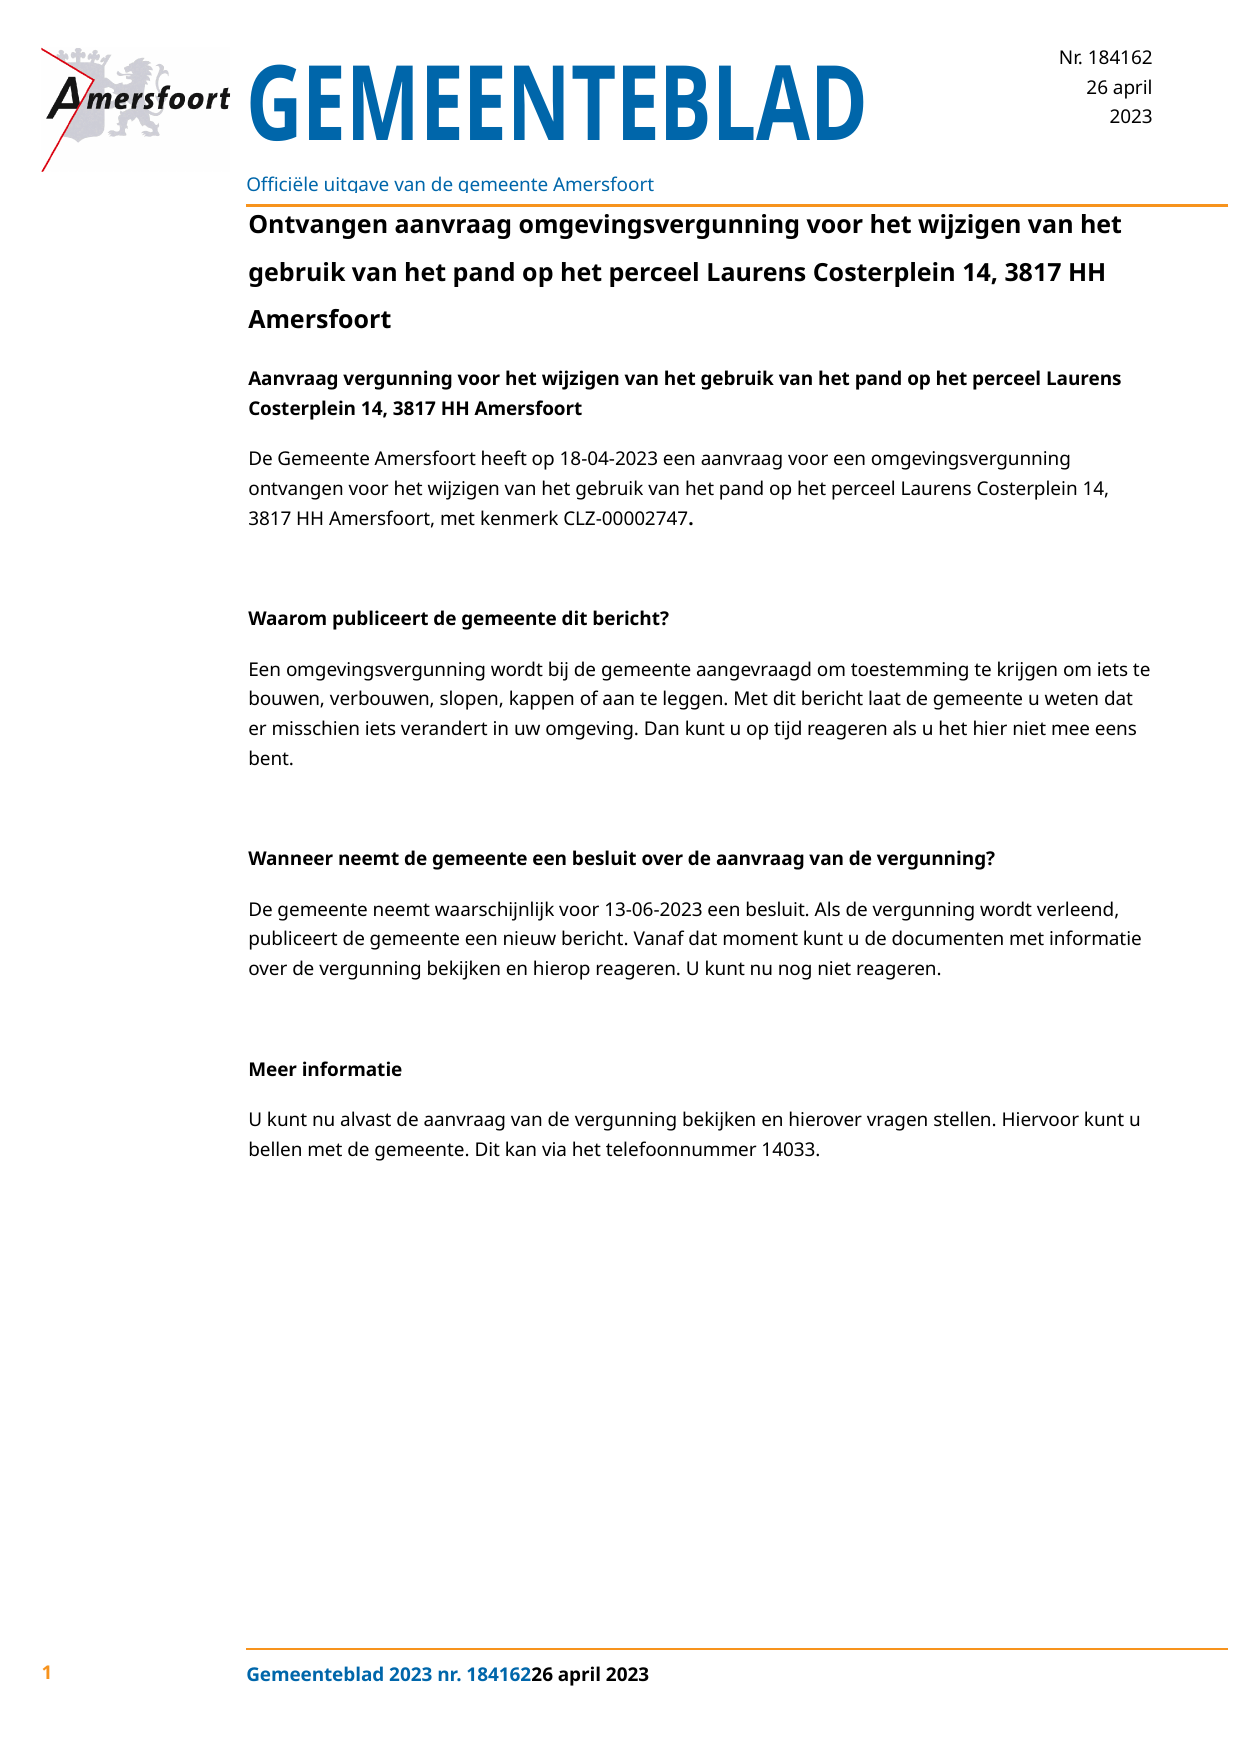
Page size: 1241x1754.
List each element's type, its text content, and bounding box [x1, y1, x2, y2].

text Meer informatie [248, 1056, 1152, 1082]
text De Gemeente Amersfoort heeft op 18-04-2023 een aanvraag voor een omgevingsvergunning ontvangen voor het wijzigen van het gebruik van het pand op het perceel Laurens Costerplein 14, 3817 HH Amersfoort, met kenmerk CLZ-00002747. [248, 446, 1152, 530]
text Wanneer neemt de gemeente een besluit over de aanvraag van de vergunning? [248, 846, 1152, 871]
text Waarom publiceert de gemeente dit bericht? [248, 606, 1152, 631]
text De gemeente neemt waarschijnlijk voor 13-06-2023 een besluit. Als de vergunning wordt verleend, publiceert de gemeente een nieuw bericht. Vanaf dat moment kunt u de documenten met informatie over de vergunning bekijken en hierop reageren. U kunt nu nog niet reageren. [248, 896, 1152, 981]
picture [41, 47, 231, 172]
text Aanvraag vergunning voor het wijzigen van het gebruik van het pand op het perceel Laurens Costerplein 14, 3817 HH Amersfoort [248, 366, 1152, 421]
text Ontvangen aanvraag omgevingsvergunning voor het wijzigen van het gebruik van het pand op het perceel Laurens Costerplein 14, 3817 HH Amersfoort [248, 207, 1152, 336]
text U kunt nu alvast de aanvraag van de vergunning bekijken en hierover vragen stellen. Hiervoor kunt u bellen met de gemeente. Dit kan via het telefoonnummer 14033. [248, 1106, 1152, 1162]
text Een omgevingsvergunning wordt bij de gemeente aangevraagd om toestemming te krijgen om iets te bouwen, verbouwen, slopen, kappen of aan te leggen. Met dit bericht laat de gemeente u weten dat er misschien iets verandert in uw omgeving. Dan kunt u op tijd reageren als u het hier niet mee eens bent. [248, 656, 1152, 770]
